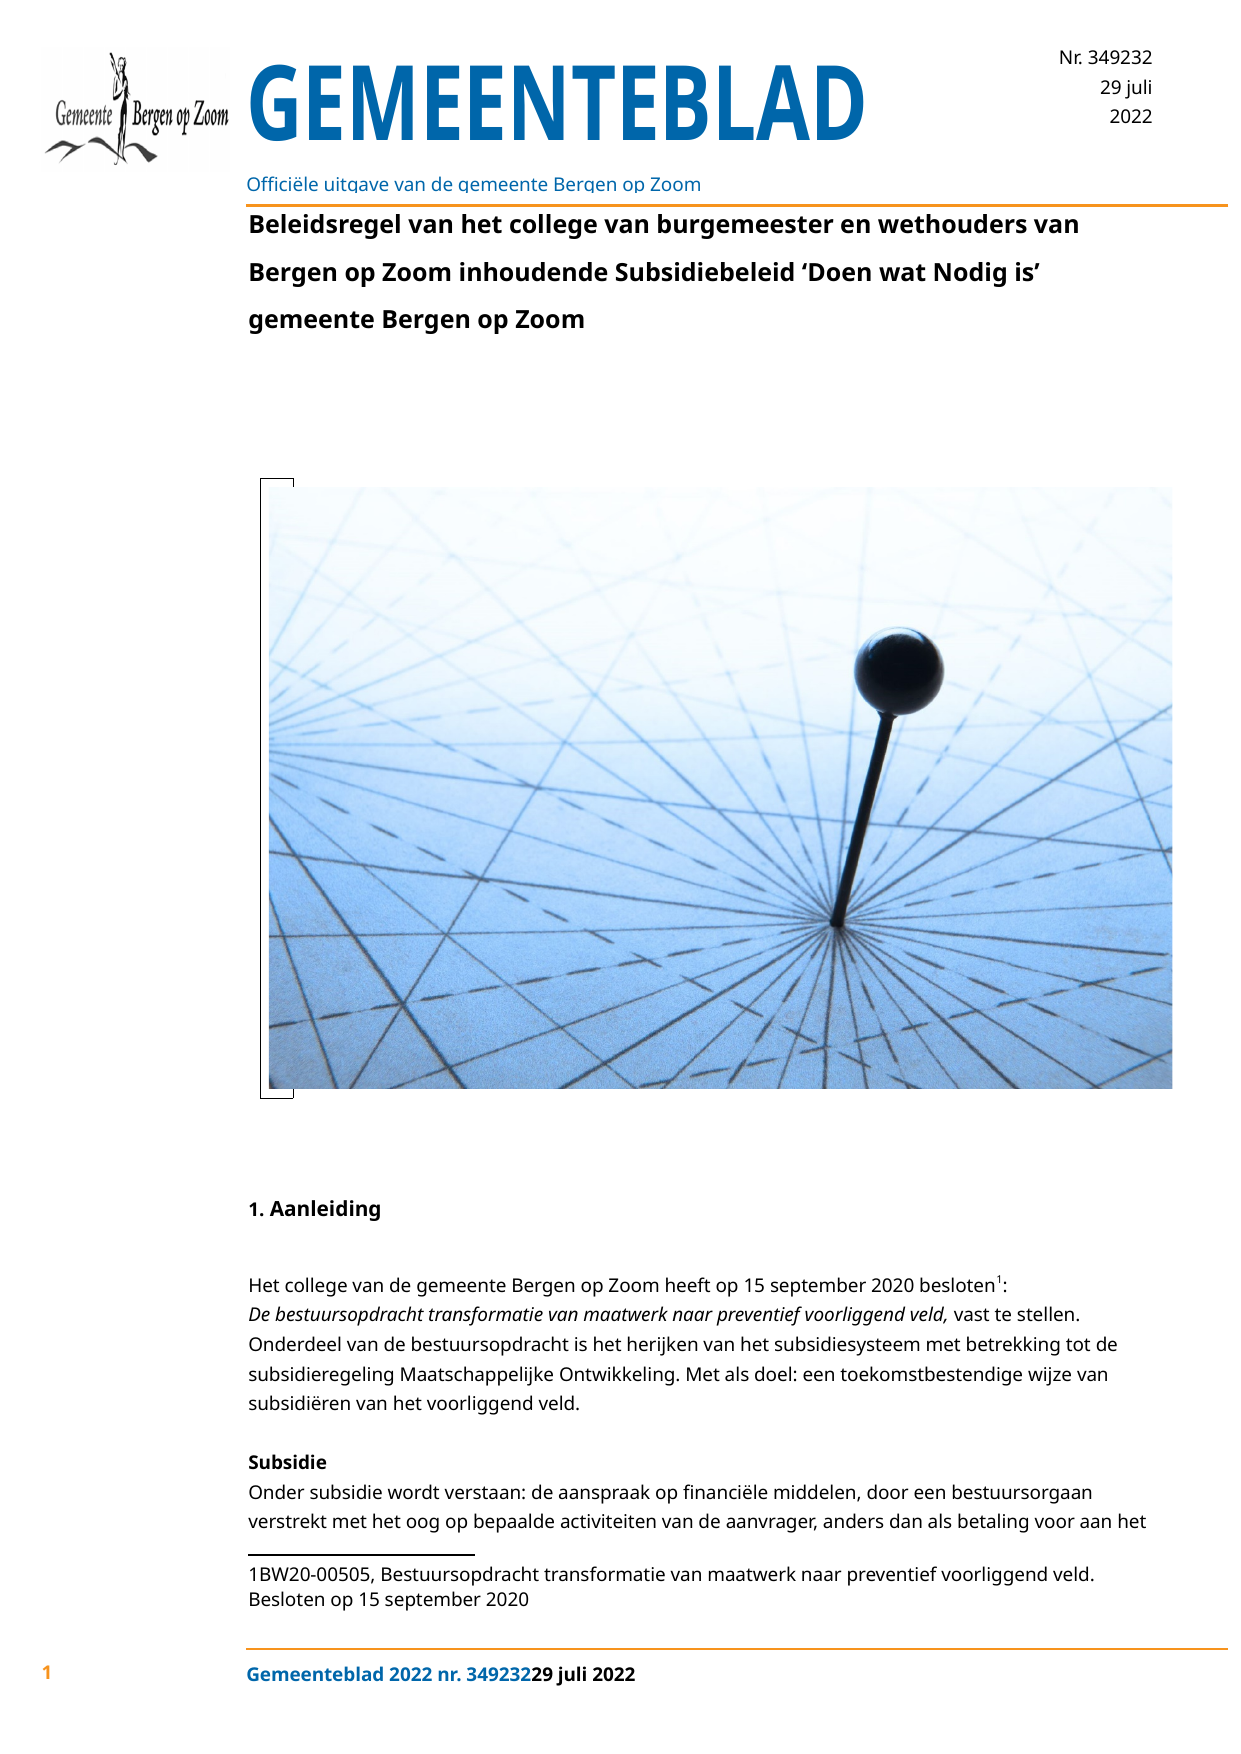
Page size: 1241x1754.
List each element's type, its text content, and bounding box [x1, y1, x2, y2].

text Het college van de gemeente Bergen op Zoom heeft op 15 september 2020 besloten: [248, 1272, 1152, 1298]
text 1. Aanleiding [248, 1194, 1152, 1223]
picture [41, 47, 231, 172]
picture [268, 487, 1173, 1089]
text BW20-00505, Bestuursopdracht transformatie van maatwerk naar preventief voorliggend veld. Besloten op 15 september 2020 [248, 1561, 1152, 1612]
text Subsidie [248, 1449, 1152, 1475]
text Onder subsidie wordt verstaan: de aanspraak op financiële middelen, door een bestuursorgaan verstrekt met het oog op bepaalde activiteiten van de aanvrager, anders dan als betaling voor aan het [248, 1479, 1152, 1534]
text Beleidsregel van het college van burgemeester en wethouders van Bergen op Zoom inhoudende Subsidiebeleid ‘Doen wat Nodig is’ gemeente Bergen op Zoom [248, 207, 1152, 336]
text De bestuursopdracht transformatie van maatwerk naar preventief voorliggend veld, vast te stellen. [248, 1302, 1152, 1327]
text Onderdeel van de bestuursopdracht is het herijken van het subsidiesysteem met betrekking tot de subsidieregeling Maatschappelijke Ontwikkeling. Met als doel: een toekomstbestendige wijze van subsidiëren van het voorliggend veld. [248, 1331, 1152, 1416]
